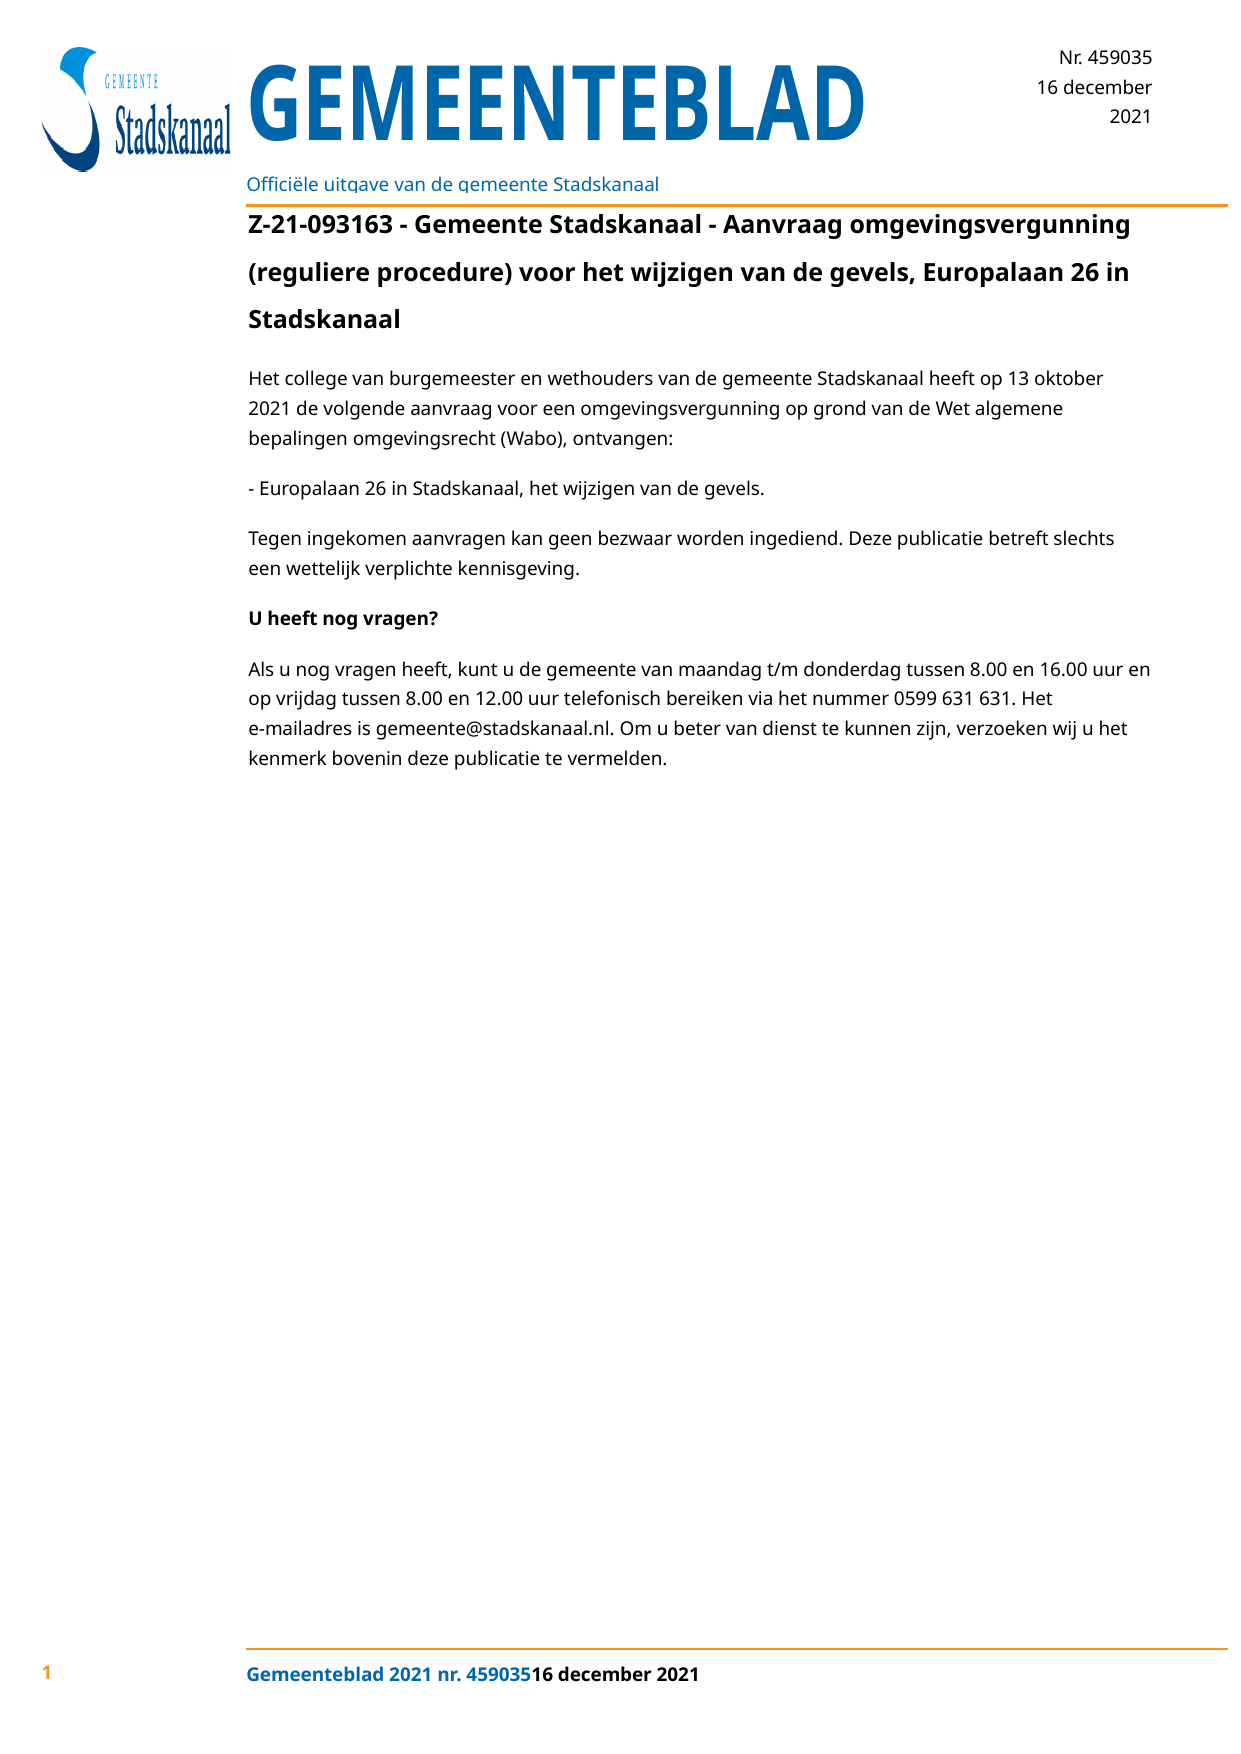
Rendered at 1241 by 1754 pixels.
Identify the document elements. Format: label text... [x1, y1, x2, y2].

picture [41, 47, 231, 172]
text Het college van burgemeester en wethouders van de gemeente Stadskanaal heeft op 13 oktober 2021 de volgende aanvraag voor een omgevingsvergunning op grond van de Wet algemene bepalingen omgevingsrecht (Wabo), ontvangen: [248, 366, 1152, 450]
text Als u nog vragen heeft, kunt u de gemeente van maandag t/m donderdag tussen 8.00 en 16.00 uur en op vrijdag tussen 8.00 en 12.00 uur telefonisch bereiken via het nummer 0599 631 631. Het e‑mailadres is gemeente@stadskanaal.nl. Om u beter van dienst te kunnen zijn, verzoeken wij u het kenmerk bovenin deze publicatie te vermelden. [248, 656, 1152, 770]
text Z-21-093163 - Gemeente Stadskanaal - Aanvraag omgevingsvergunning (reguliere procedure) voor het wijzigen van de gevels, Europalaan 26 in Stadskanaal [248, 207, 1152, 336]
text Tegen ingekomen aanvragen kan geen bezwaar worden ingediend. Deze publicatie betreft slechts een wettelijk verplichte kennisgeving. [248, 526, 1152, 581]
text - Europalaan 26 in Stadskanaal, het wijzigen van de gevels. [248, 475, 1152, 501]
text U heeft nog vragen? [248, 606, 1152, 631]
